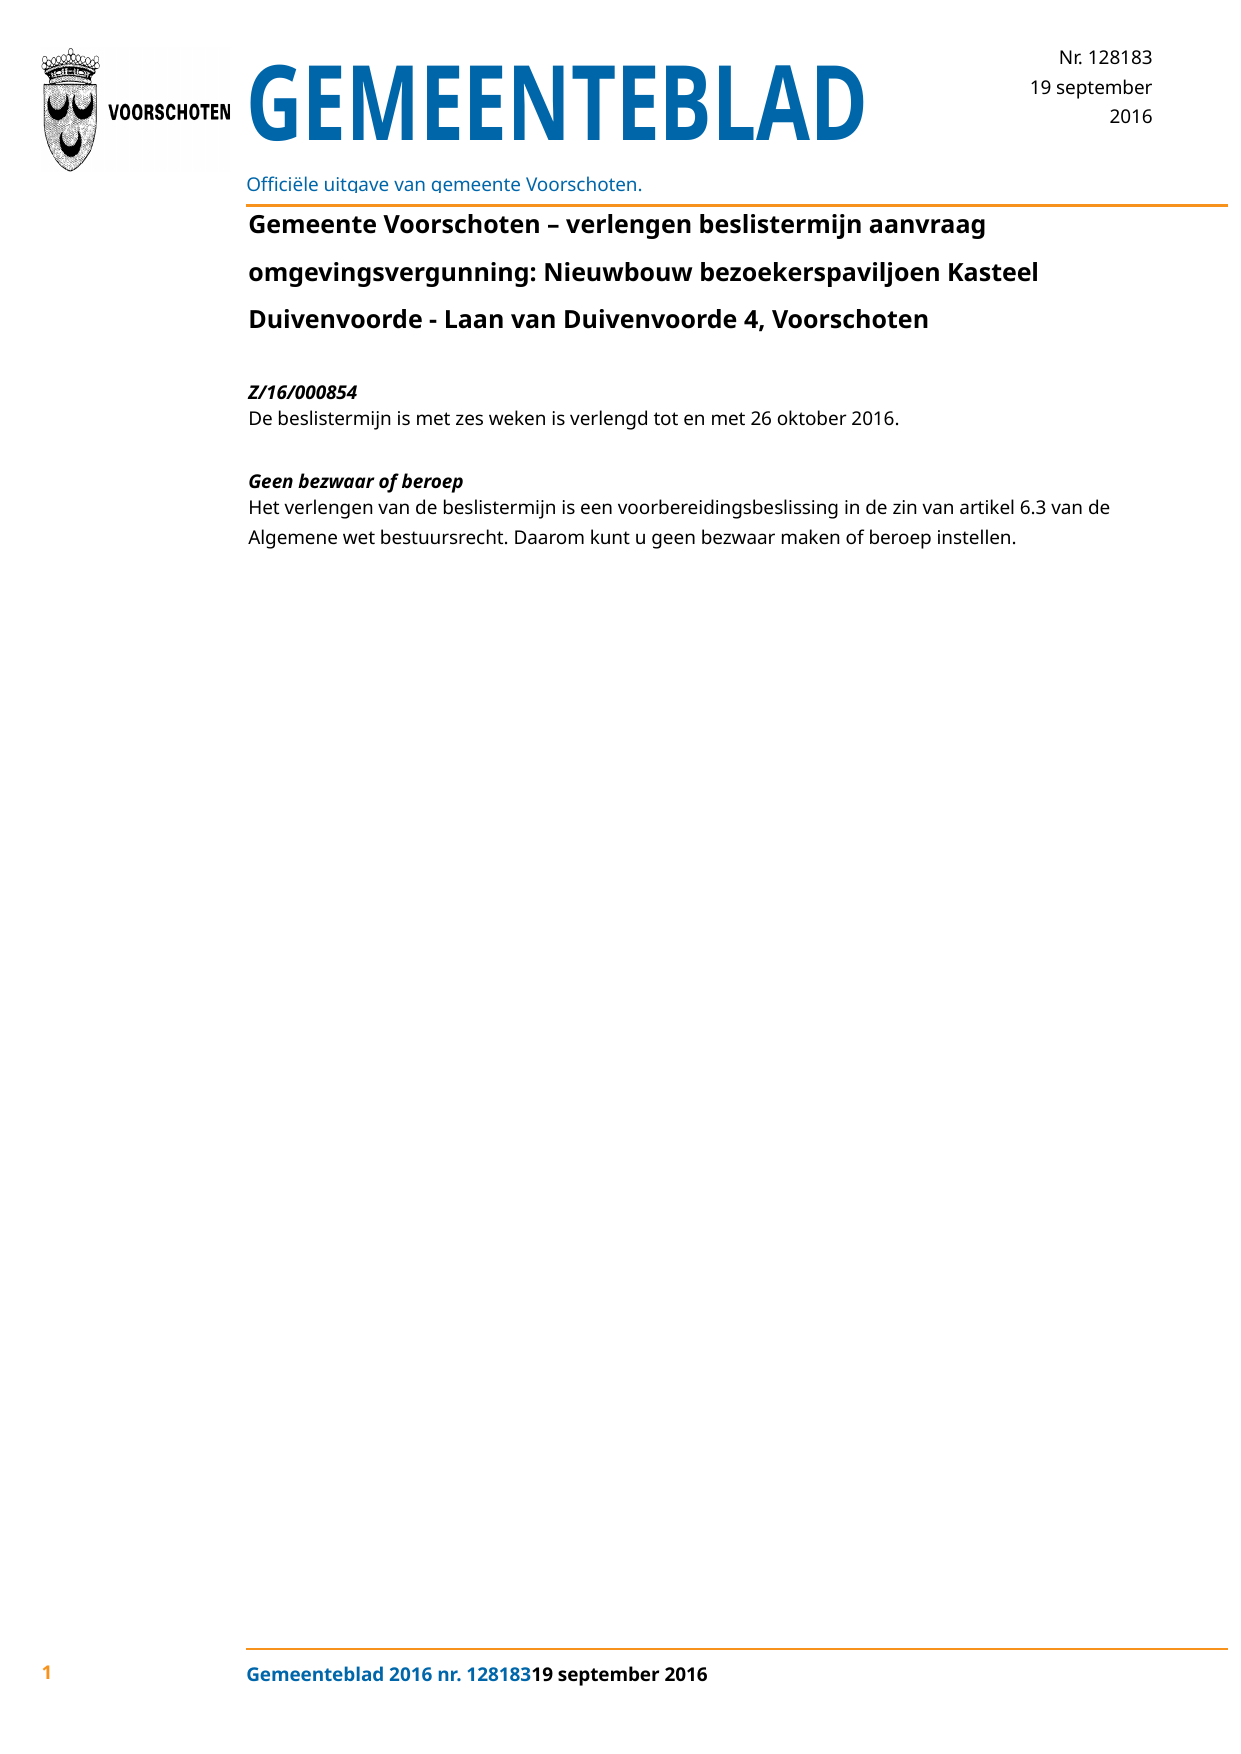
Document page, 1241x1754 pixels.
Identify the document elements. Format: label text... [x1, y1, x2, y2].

text De beslistermijn is met zes weken is verlengd tot en met 26 oktober 2016. [248, 405, 1152, 431]
picture [41, 47, 231, 172]
text Gemeente Voorschoten – verlengen beslistermijn aanvraag omgevingsvergunning: Nieuwbouw bezoekerspaviljoen Kasteel Duivenvoorde - Laan van Duivenvoorde 4, Voorschoten [248, 207, 1152, 336]
text Het verlengen van de beslistermijn is een voorbereidingsbeslissing in de zin van artikel 6.3 van de Algemene wet bestuursrecht. Daarom kunt u geen bezwaar maken of beroep instellen. [248, 494, 1152, 550]
text Geen bezwaar of beroep [248, 469, 1152, 494]
text Z/16/000854 [248, 379, 1152, 405]
